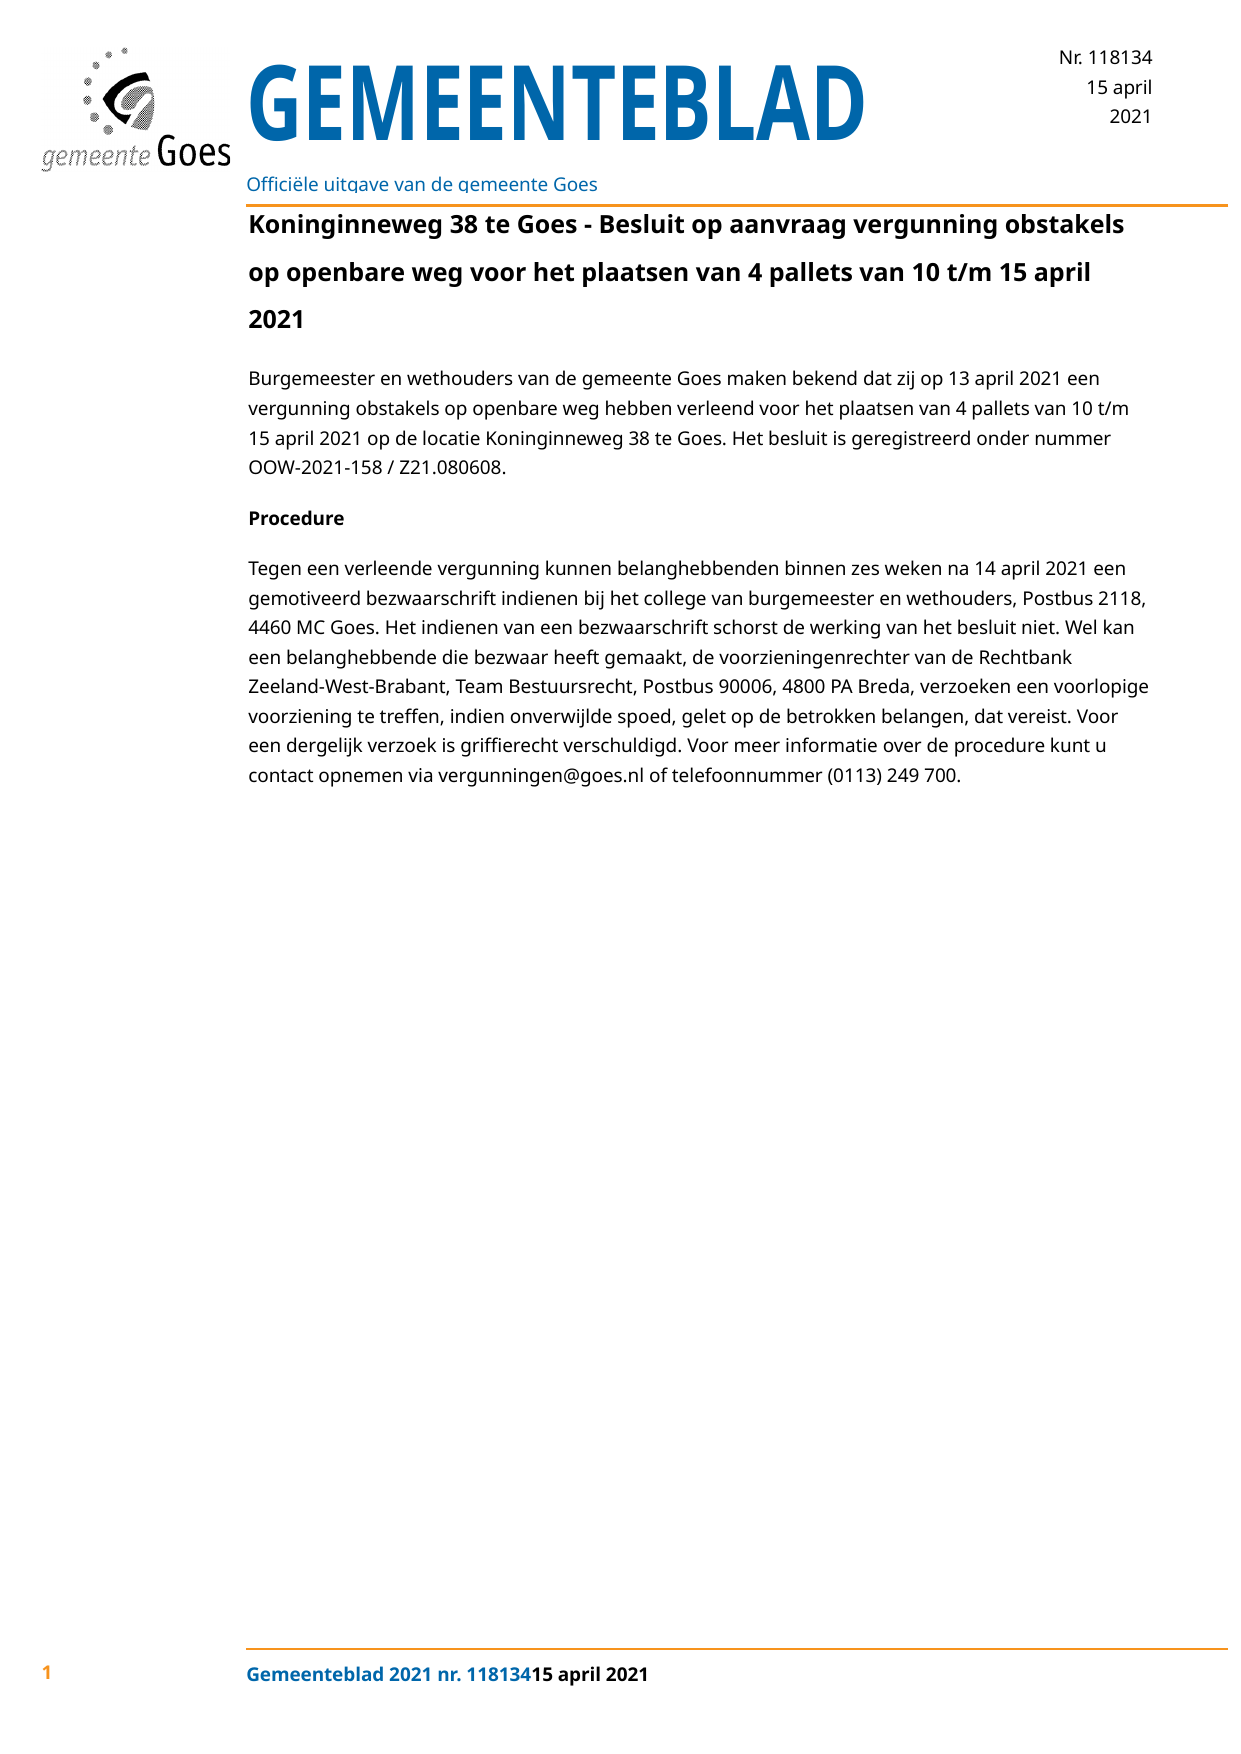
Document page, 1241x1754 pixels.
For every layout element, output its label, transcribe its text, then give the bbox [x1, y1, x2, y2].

text Koninginneweg 38 te Goes - Besluit op aanvraag vergunning obstakels op openbare weg voor het plaatsen van 4 pallets van 10 t/m 15 april 2021 [248, 207, 1152, 336]
text Burgemeester en wethouders van de gemeente Goes maken bekend dat zij op 13 april 2021 een vergunning obstakels op openbare weg hebben verleend voor het plaatsen van 4 pallets van 10 t/m 15 april 2021 op de locatie Koninginneweg 38 te Goes. Het besluit is geregistreerd onder nummer OOW-2021-158 / Z21.080608. [248, 366, 1152, 480]
text Procedure [248, 505, 1152, 530]
text Tegen een verleende vergunning kunnen belanghebbenden binnen zes weken na 14 april 2021 een gemotiveerd bezwaarschrift indienen bij het college van burgemeester en wethouders, Postbus 2118, 4460 MC Goes. Het indienen van een bezwaarschrift schorst de werking van het besluit niet. Wel kan een belanghebbende die bezwaar heeft gemaakt, de voorzieningenrechter van de Rechtbank Zeeland-West-Brabant, Team Bestuursrecht, Postbus 90006, 4800 PA Breda, verzoeken een voorlopige voorziening te treffen, indien onverwijlde spoed, gelet op de betrokken belangen, dat vereist. Voor een dergelijk verzoek is griffierecht verschuldigd. Voor meer informatie over de procedure kunt u contact opnemen via vergunningen@goes.nl of telefoonnummer (0113) 249 700. [248, 555, 1152, 788]
picture [41, 47, 231, 172]
